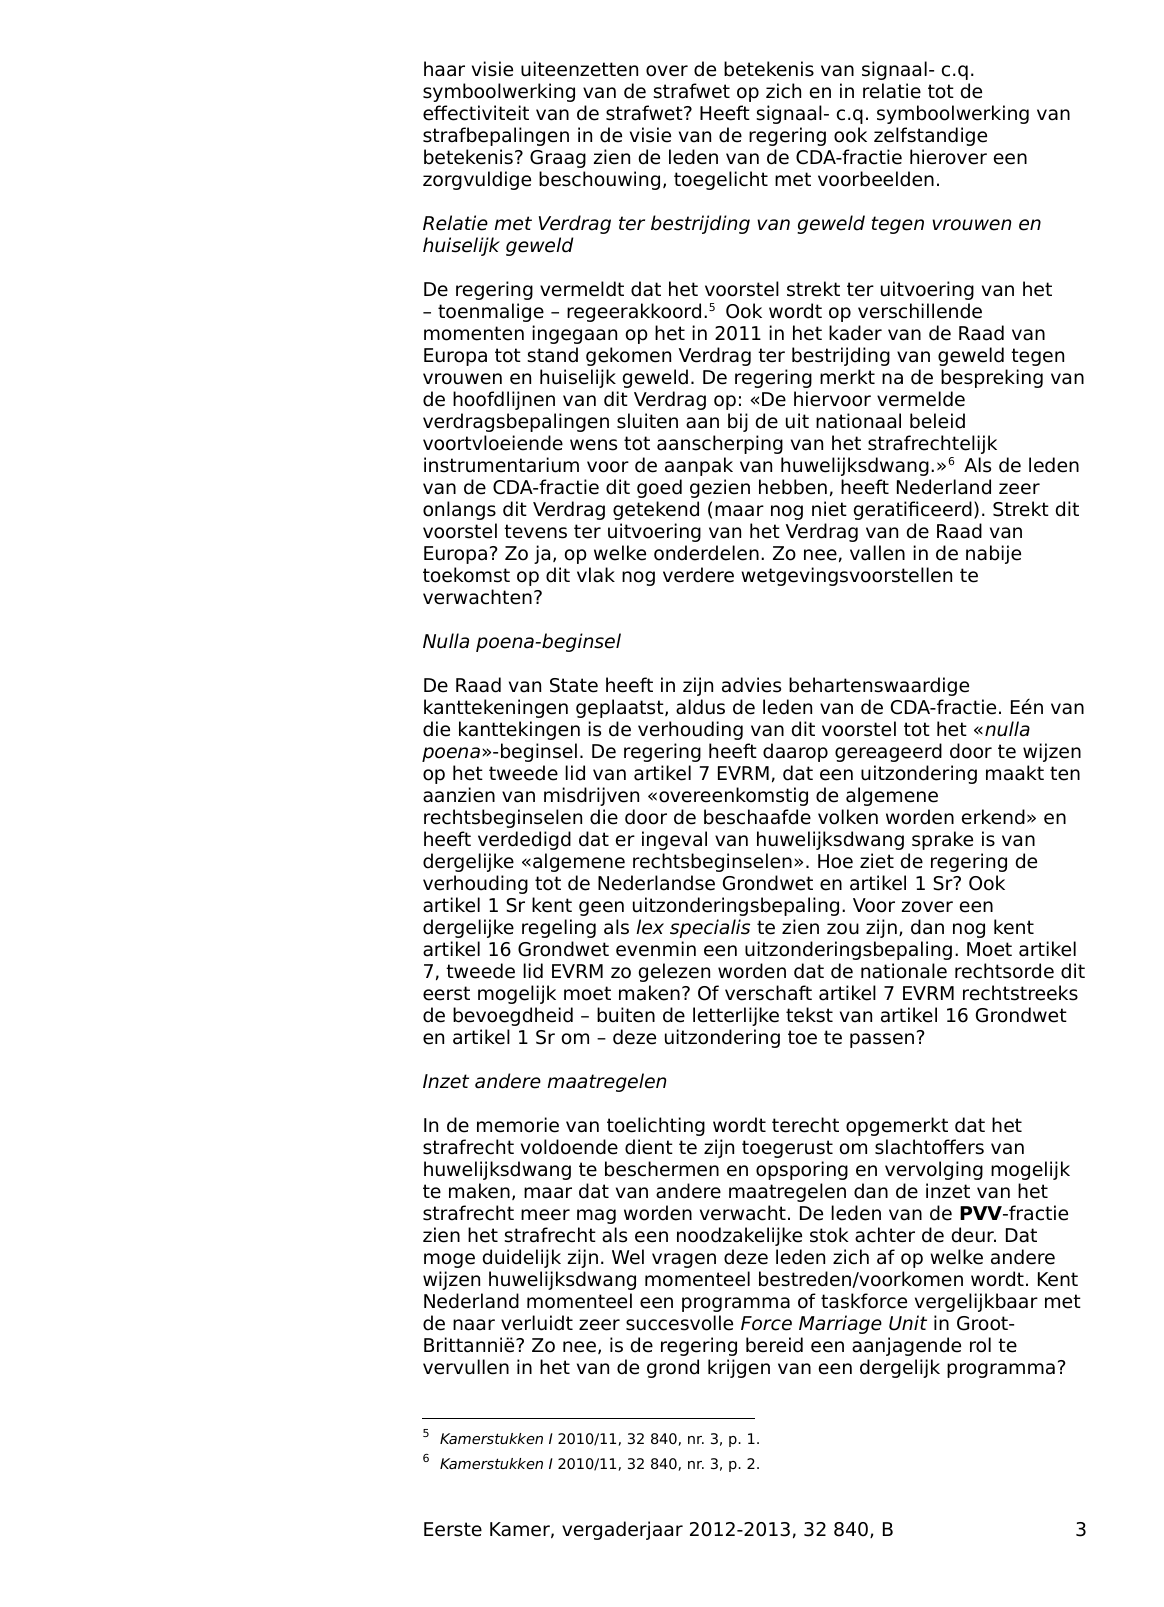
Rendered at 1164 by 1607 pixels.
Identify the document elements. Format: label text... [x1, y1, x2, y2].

text Kamerstukken I 2010/11, 32 840, nr. 3, p. 2. [422, 1452, 1087, 1474]
text haar visie uiteenzetten over de betekenis van signaal- c.q. symboolwerking van de strafwet op zich en in relatie tot de effectiviteit van de strafwet? Heeft signaal- c.q. symboolwerking van strafbepalingen in de visie van de regering ook zelfstandige betekenis? Graag zien de leden van de CDA-fractie hierover een zorgvuldige beschouwing, toegelicht met voorbeelden. [422, 59, 1087, 191]
subtitle Inzet andere maatregelen [422, 1071, 1087, 1093]
text In de memorie van toelichting wordt terecht opgemerkt dat het strafrecht voldoende dient te zijn toegerust om slachtoffers van huwelijksdwang te beschermen en opsporing en vervolging mogelijk te maken, maar dat van andere maatregelen dan de inzet van het strafrecht meer mag worden verwacht. De leden van de PVV-fractie zien het strafrecht als een noodzakelijke stok achter de deur. Dat moge duidelijk zijn. Wel vragen deze leden zich af op welke andere wijzen huwelijksdwang momenteel bestreden/voorkomen wordt. Kent Nederland momenteel een programma of taskforce vergelijkbaar met de naar verluidt zeer succesvolle Force Marriage Unit in Groot-Brittannië? Zo nee, is de regering bereid een aanjagende rol te vervullen in het van de grond krijgen van een dergelijk programma? [422, 1115, 1087, 1379]
subtitle Relatie met Verdrag ter bestrijding van geweld tegen vrouwen en huiselijk geweld [422, 213, 1087, 257]
text Kamerstukken I 2010/11, 32 840, nr. 3, p. 1. [422, 1427, 1087, 1449]
subtitle Nulla poena-beginsel [422, 631, 1087, 653]
text De regering vermeldt dat het voorstel strekt ter uitvoering van het – toenmalige – regeerakkoord. Ook wordt op verschillende momenten ingegaan op het in 2011 in het kader van de Raad van Europa tot stand gekomen Verdrag ter bestrijding van geweld tegen vrouwen en huiselijk geweld. De regering merkt na de bespreking van de hoofdlijnen van dit Verdrag op: «De hiervoor vermelde verdragsbepalingen sluiten aan bij de uit nationaal beleid voortvloeiende wens tot aanscherping van het strafrechtelijk instrumentarium voor de aanpak van huwelijksdwang.» Als de leden van de CDA-fractie dit goed gezien hebben, heeft Nederland zeer onlangs dit Verdrag getekend (maar nog niet geratificeerd). Strekt dit voorstel tevens ter uitvoering van het Verdrag van de Raad van Europa? Zo ja, op welke onderdelen. Zo nee, vallen in de nabije toekomst op dit vlak nog verdere wetgevingsvoorstellen te verwachten? [422, 279, 1087, 609]
text De Raad van State heeft in zijn advies behartenswaardige kanttekeningen geplaatst, aldus de leden van de CDA-fractie. Eén van die kanttekingen is de verhouding van dit voorstel tot het «nulla poena»-beginsel. De regering heeft daarop gereageerd door te wijzen op het tweede lid van artikel 7 EVRM, dat een uitzondering maakt ten aanzien van misdrijven «overeenkomstig de algemene rechtsbeginselen die door de beschaafde volken worden erkend» en heeft verdedigd dat er ingeval van huwelijksdwang sprake is van dergelijke «algemene rechtsbeginselen». Hoe ziet de regering de verhouding tot de Nederlandse Grondwet en artikel 1 Sr? Ook artikel 1 Sr kent geen uitzonderingsbepaling. Voor zover een dergelijke regeling als lex specialis te zien zou zijn, dan nog kent artikel 16 Grondwet evenmin een uitzonderingsbepaling. Moet artikel 7, tweede lid EVRM zo gelezen worden dat de nationale rechtsorde dit eerst mogelijk moet maken? Of verschaft artikel 7 EVRM rechtstreeks de bevoegdheid – buiten de letterlijke tekst van artikel 16 Grondwet en artikel 1 Sr om – deze uitzondering toe te passen? [422, 675, 1087, 1049]
